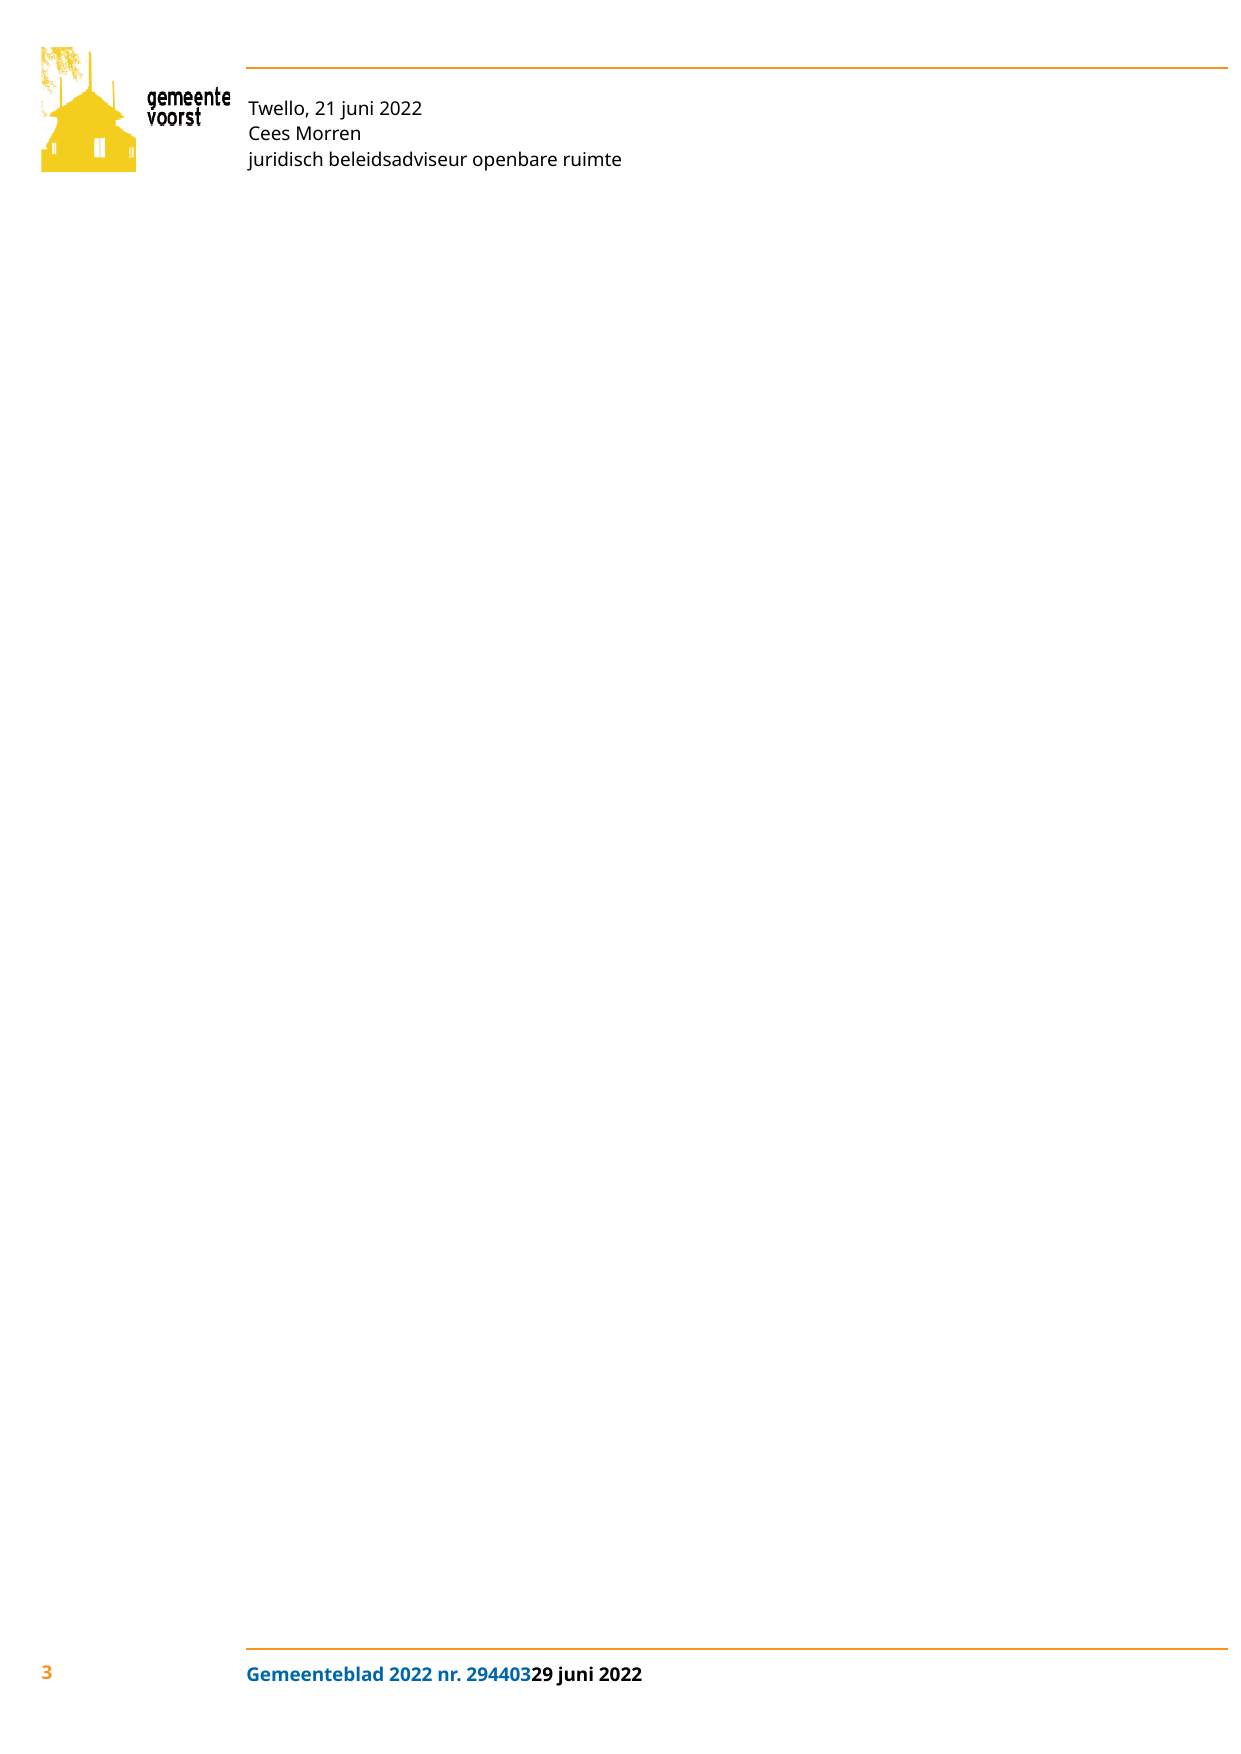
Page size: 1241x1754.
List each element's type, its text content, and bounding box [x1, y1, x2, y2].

text juridisch beleidsadviseur openbare ruimte [248, 146, 1152, 172]
text Cees Morren [248, 121, 1152, 146]
picture [41, 47, 231, 172]
text Twello, 21 juni 2022 [248, 95, 1152, 121]
